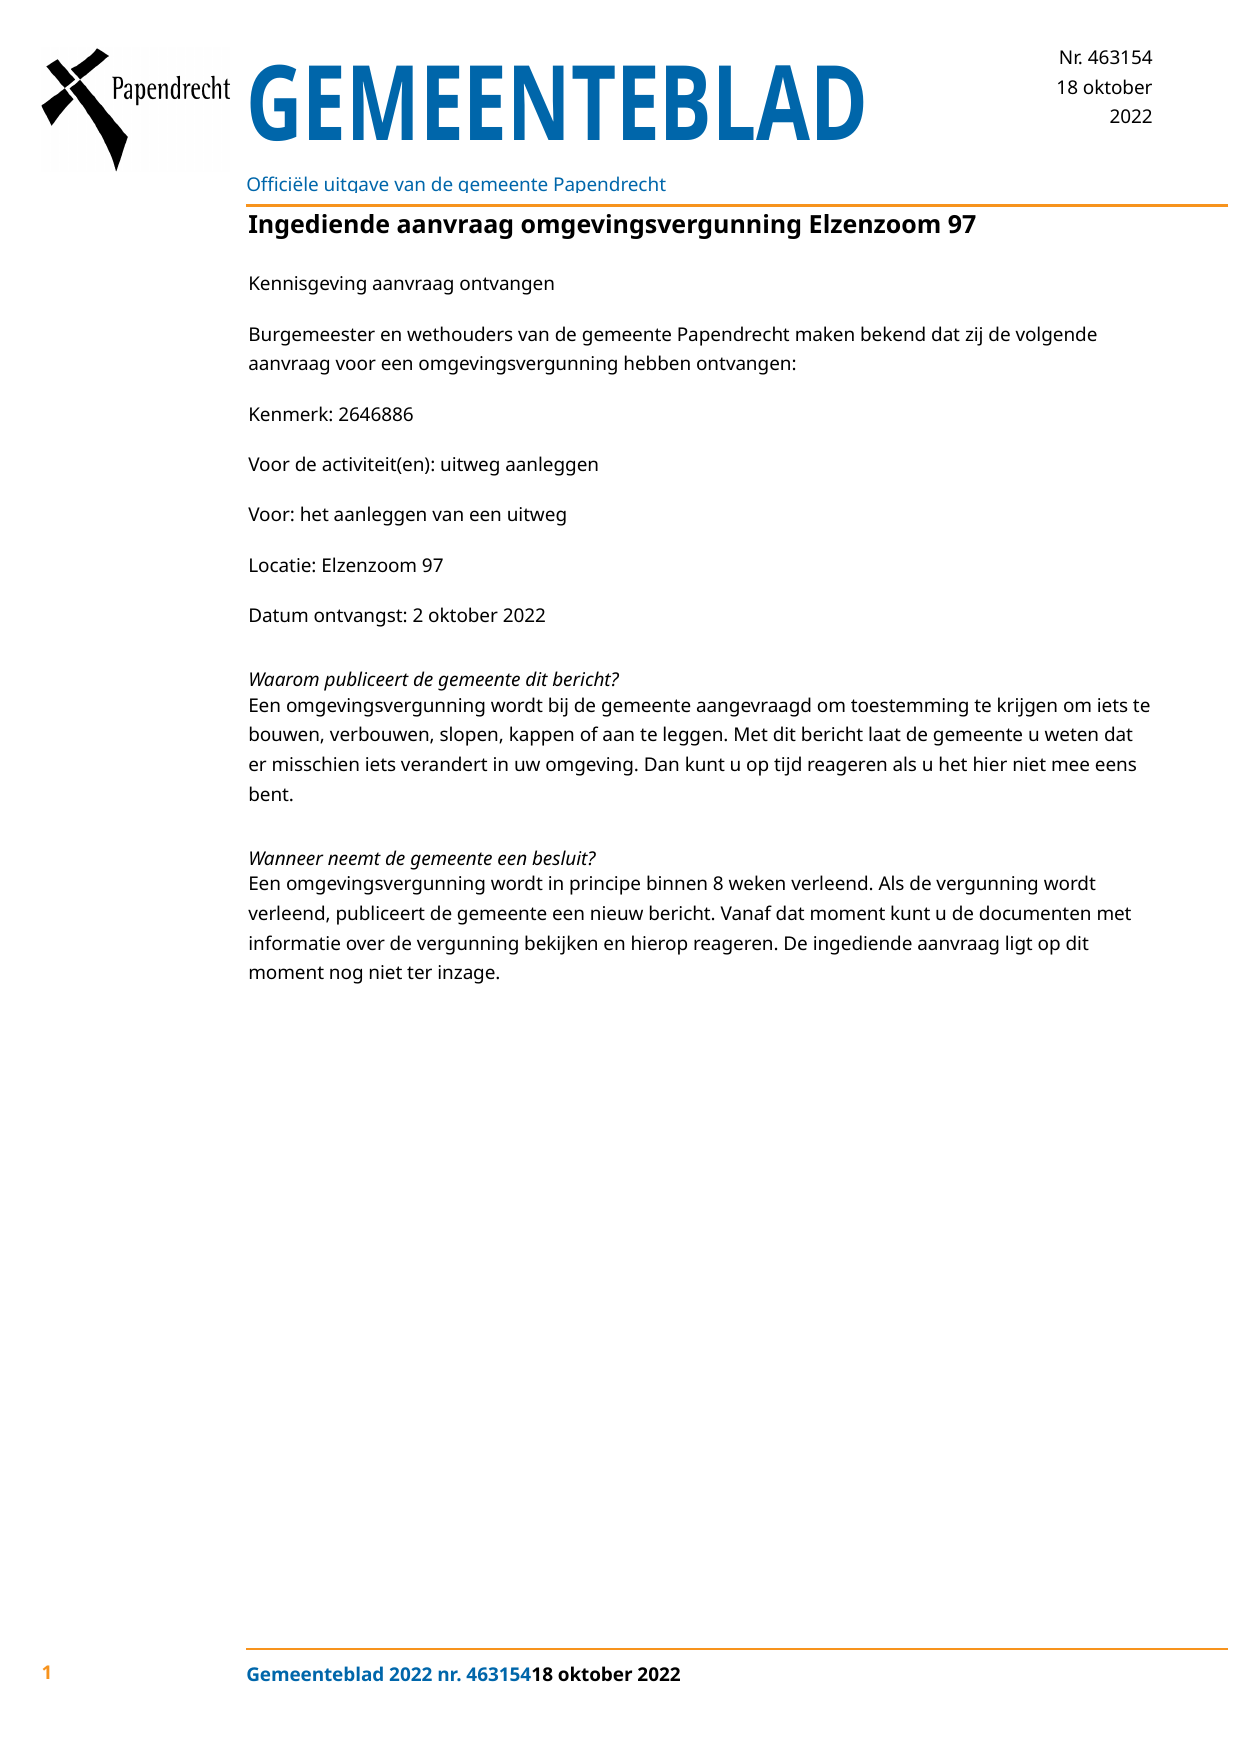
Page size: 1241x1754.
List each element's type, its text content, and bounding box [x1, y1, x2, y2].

text Locatie: Elzenzoom 97 [248, 552, 1152, 578]
text Een omgevingsvergunning wordt bij de gemeente aangevraagd om toestemming te krijgen om iets te bouwen, verbouwen, slopen, kappen of aan te leggen. Met dit bericht laat de gemeente u weten dat er misschien iets verandert in uw omgeving. Dan kunt u op tijd reageren als u het hier niet mee eens bent. [248, 692, 1152, 807]
text Burgemeester en wethouders van de gemeente Papendrecht maken bekend dat zij de volgende aanvraag voor een omgevingsvergunning hebben ontvangen: [248, 321, 1152, 376]
text Datum ontvangst: 2 oktober 2022 [248, 602, 1152, 628]
picture [41, 47, 231, 172]
text Kennisgeving aanvraag ontvangen [248, 270, 1152, 296]
text Kenmerk: 2646886 [248, 401, 1152, 426]
text Voor: het aanleggen van een uitweg [248, 502, 1152, 527]
text Wanneer neemt de gemeente een besluit? [248, 845, 1152, 871]
text Voor de activiteit(en): uitweg aanleggen [248, 451, 1152, 477]
text Een omgevingsvergunning wordt in principe binnen 8 weken verleend. Als de vergunning wordt verleend, publiceert de gemeente een nieuw bericht. Vanaf dat moment kunt u de documenten met informatie over de vergunning bekijken en hierop reageren. De ingediende aanvraag ligt op dit moment nog niet ter inzage. [248, 871, 1152, 985]
text Waarom publiceert de gemeente dit bericht? [248, 666, 1152, 692]
text Ingediende aanvraag omgevingsvergunning Elzenzoom 97 [248, 207, 1152, 241]
